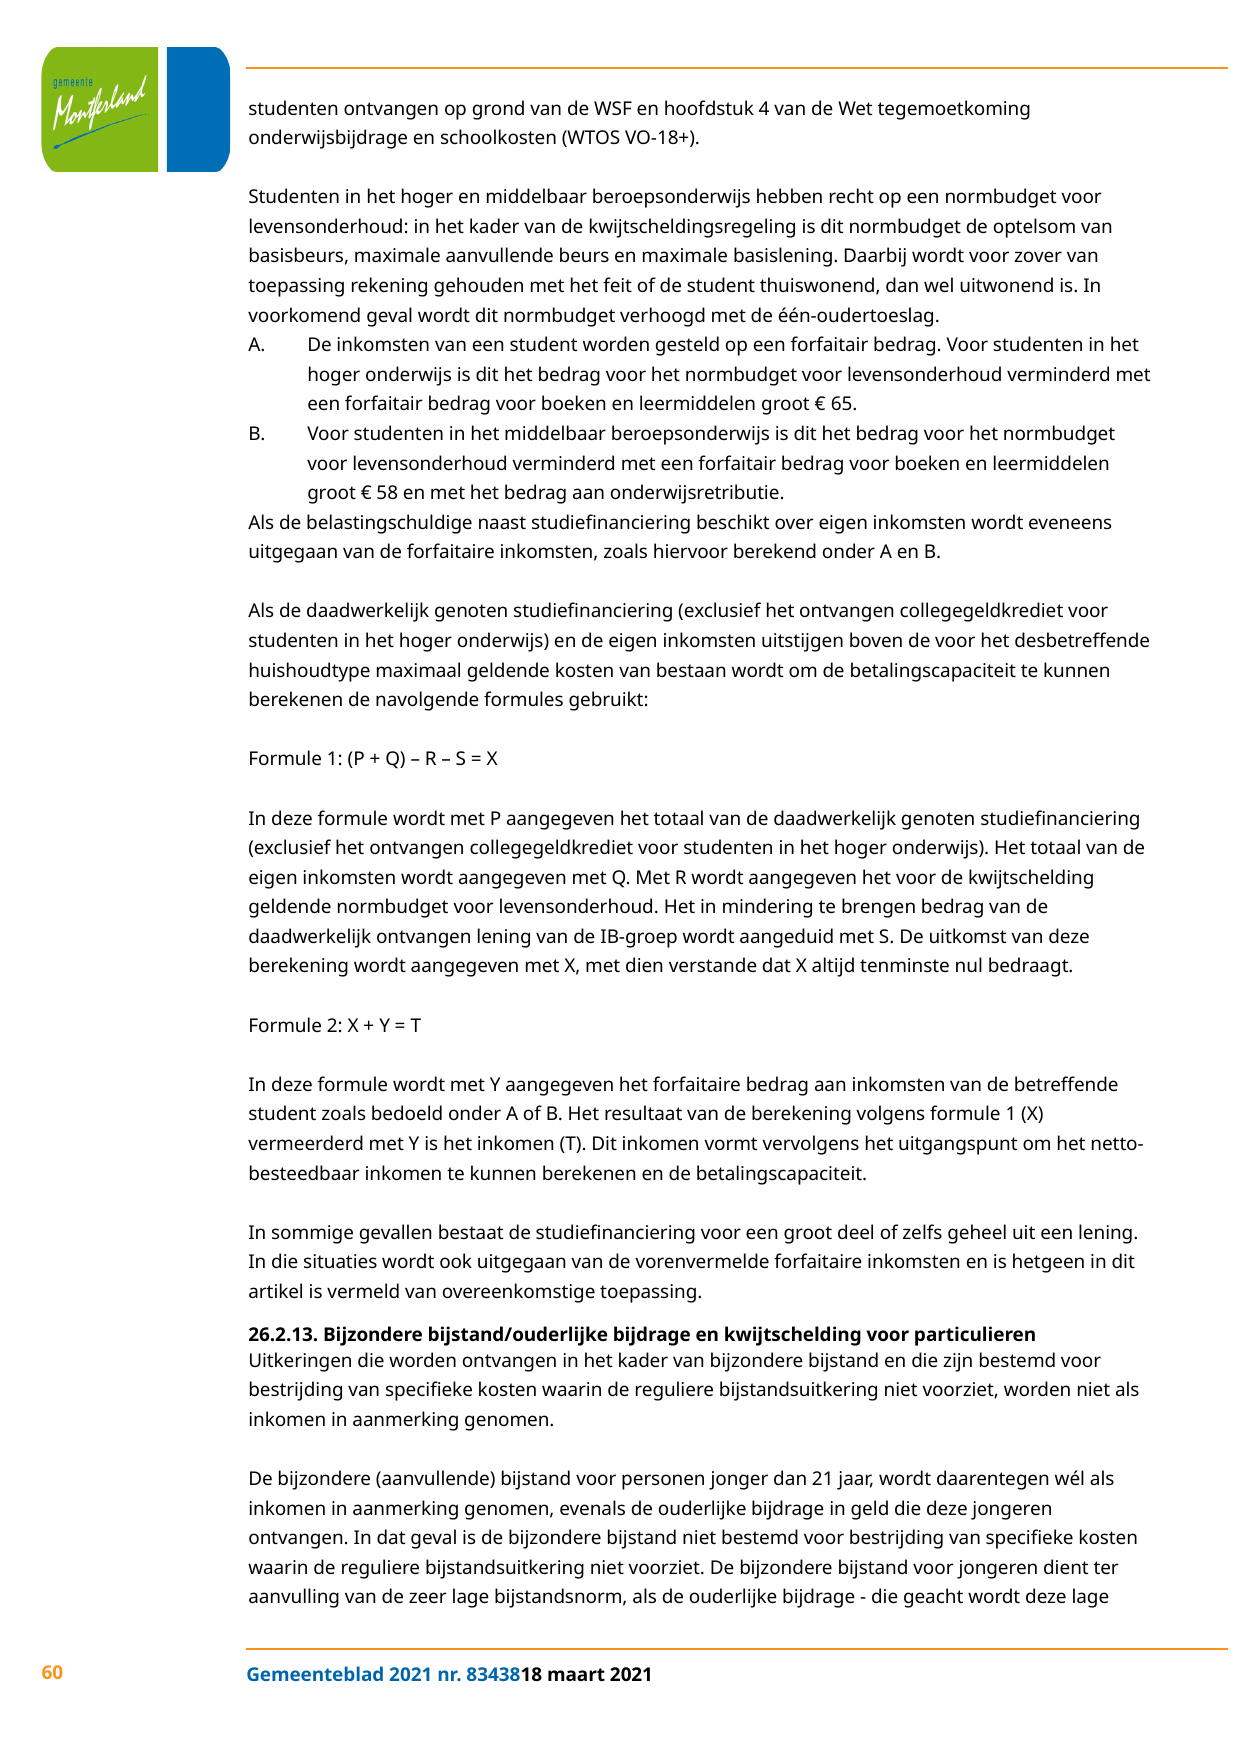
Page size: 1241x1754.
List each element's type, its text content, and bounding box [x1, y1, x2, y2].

text 26.2.13. Bijzondere bijstand/ouderlijke bijdrage en kwijtschelding voor particulieren [248, 1321, 1152, 1347]
text In deze formule wordt met P aangegeven het totaal van de daadwerkelijk genoten studiefinanciering (exclusief het ontvangen collegegeldkrediet voor studenten in het hoger onderwijs). Het totaal van de eigen inkomsten wordt aangegeven met Q. Met R wordt aangegeven het voor de kwijtschelding geldende normbudget voor levensonderhoud. Het in mindering te brengen bedrag van de daadwerkelijk ontvangen lening van de IB-groep wordt aangeduid met S. De uitkomst van deze berekening wordt aangegeven met X, met dien verstande dat X altijd tenminste nul bedraagt. [248, 805, 1152, 978]
text Formule 2: X + Y = T [248, 1012, 1152, 1038]
text Formule 1: (P + Q) – R – S = X [248, 746, 1152, 771]
text studenten ontvangen op grond van de WSF en hoofdstuk 4 van de Wet tegemoetkoming onderwijsbijdrage en schoolkosten (WTOS VO-18+). [248, 95, 1152, 150]
text Studenten in het hoger en middelbaar beroepsonderwijs hebben recht op een normbudget voor levensonderhoud: in het kader van de kwijtscheldingsregeling is dit normbudget de optelsom van basisbeurs, maximale aanvullende beurs en maximale basislening. Daarbij wordt voor zover van toepassing rekening gehouden met het feit of de student thuiswonend, dan wel uitwonend is. In voorkomend geval wordt dit normbudget verhoogd met de één-oudertoeslag. [248, 183, 1152, 328]
text Als de daadwerkelijk genoten studiefinanciering (exclusief het ontvangen collegegeldkrediet voor studenten in het hoger onderwijs) en de eigen inkomsten uitstijgen boven de voor het desbetreffende huishoudtype maximaal geldende kosten van bestaan wordt om de betalingscapaciteit te kunnen berekenen de navolgende formules gebruikt: [248, 598, 1152, 712]
list De inkomsten van een student worden gesteld op een forfaitair bedrag. Voor studenten in het hoger onderwijs is dit het bedrag voor het normbudget voor levensonderhoud verminderd met een forfaitair bedrag voor boeken en leermiddelen groot € 65. [248, 331, 1152, 416]
text In deze formule wordt met Y aangegeven het forfaitaire bedrag aan inkomsten van de betreffende student zoals bedoeld onder A of B. Het resultaat van de berekening volgens formule 1 (X) vermeerderd met Y is het inkomen (T). Dit inkomen vormt vervolgens het uitgangspunt om het netto-besteedbaar inkomen te kunnen berekenen en de betalingscapaciteit. [248, 1071, 1152, 1186]
picture [41, 47, 231, 172]
text Als de belastingschuldige naast studiefinanciering beschikt over eigen inkomsten wordt eveneens uitgegaan van de forfaitaire inkomsten, zoals hiervoor berekend onder A en B. [248, 509, 1152, 564]
text Uitkeringen die worden ontvangen in het kader van bijzondere bijstand en die zijn bestemd voor bestrijding van specifieke kosten waarin de reguliere bijstandsuitkering niet voorziet, worden niet als inkomen in aanmerking genomen. [248, 1347, 1152, 1432]
list Voor studenten in het middelbaar beroepsonderwijs is dit het bedrag voor het normbudget voor levensonderhoud verminderd met een forfaitair bedrag voor boeken en leermiddelen groot € 58 en met het bedrag aan onderwijsretributie. [248, 420, 1152, 505]
text In sommige gevallen bestaat de studiefinanciering voor een groot deel of zelfs geheel uit een lening. In die situaties wordt ook uitgegaan van de vorenvermelde forfaitaire inkomsten en is hetgeen in dit artikel is vermeld van overeenkomstige toepassing. [248, 1219, 1152, 1304]
text De bijzondere (aanvullende) bijstand voor personen jonger dan 21 jaar, wordt daarentegen wél als inkomen in aanmerking genomen, evenals de ouderlijke bijdrage in geld die deze jongeren ontvangen. In dat geval is de bijzondere bijstand niet bestemd voor bestrijding van specifieke kosten waarin de reguliere bijstandsuitkering niet voorziet. De bijzondere bijstand voor jongeren dient ter aanvulling van de zeer lage bijstandsnorm, als de ouderlijke bijdrage - die geacht wordt deze lage [248, 1465, 1152, 1609]
